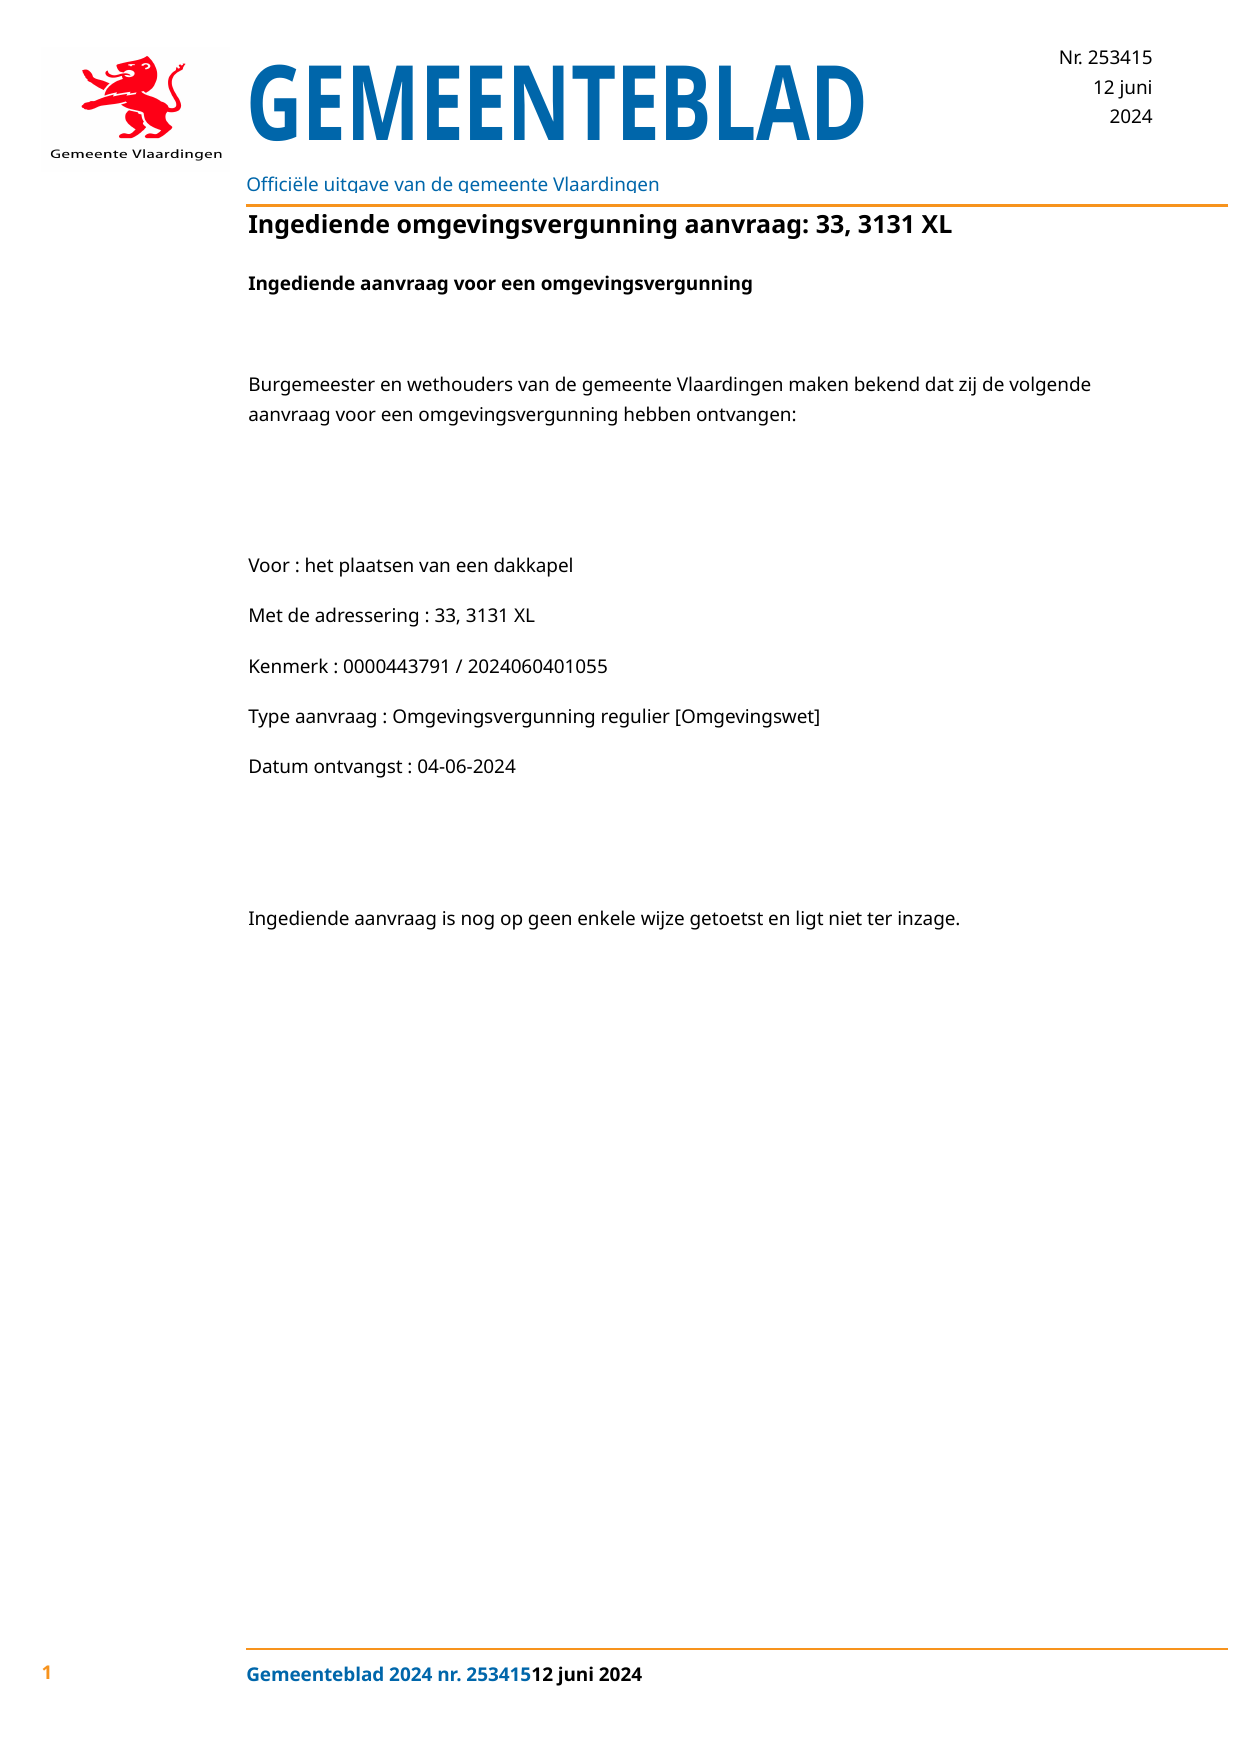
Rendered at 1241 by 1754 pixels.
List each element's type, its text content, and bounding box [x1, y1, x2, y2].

picture [41, 47, 231, 172]
text Ingediende aanvraag voor een omgevingsvergunning [248, 270, 1152, 296]
text Met de adressering : 33, 3131 XL [248, 602, 1152, 628]
text Burgemeester en wethouders van de gemeente Vlaardingen maken bekend dat zij de volgende aanvraag voor een omgevingsvergunning hebben ontvangen: [248, 371, 1152, 426]
text Ingediende omgevingsvergunning aanvraag: 33, 3131 XL [248, 207, 1152, 241]
text Ingediende aanvraag is nog op geen enkele wijze getoetst en ligt niet ter inzage. [248, 905, 1152, 931]
text Datum ontvangst : 04-06-2024 [248, 754, 1152, 779]
text Type aanvraag : Omgevingsvergunning regulier [Omgevingswet] [248, 703, 1152, 729]
text Kenmerk : 0000443791 / 2024060401055 [248, 653, 1152, 678]
text Voor : het plaatsen van een dakkapel [248, 552, 1152, 578]
